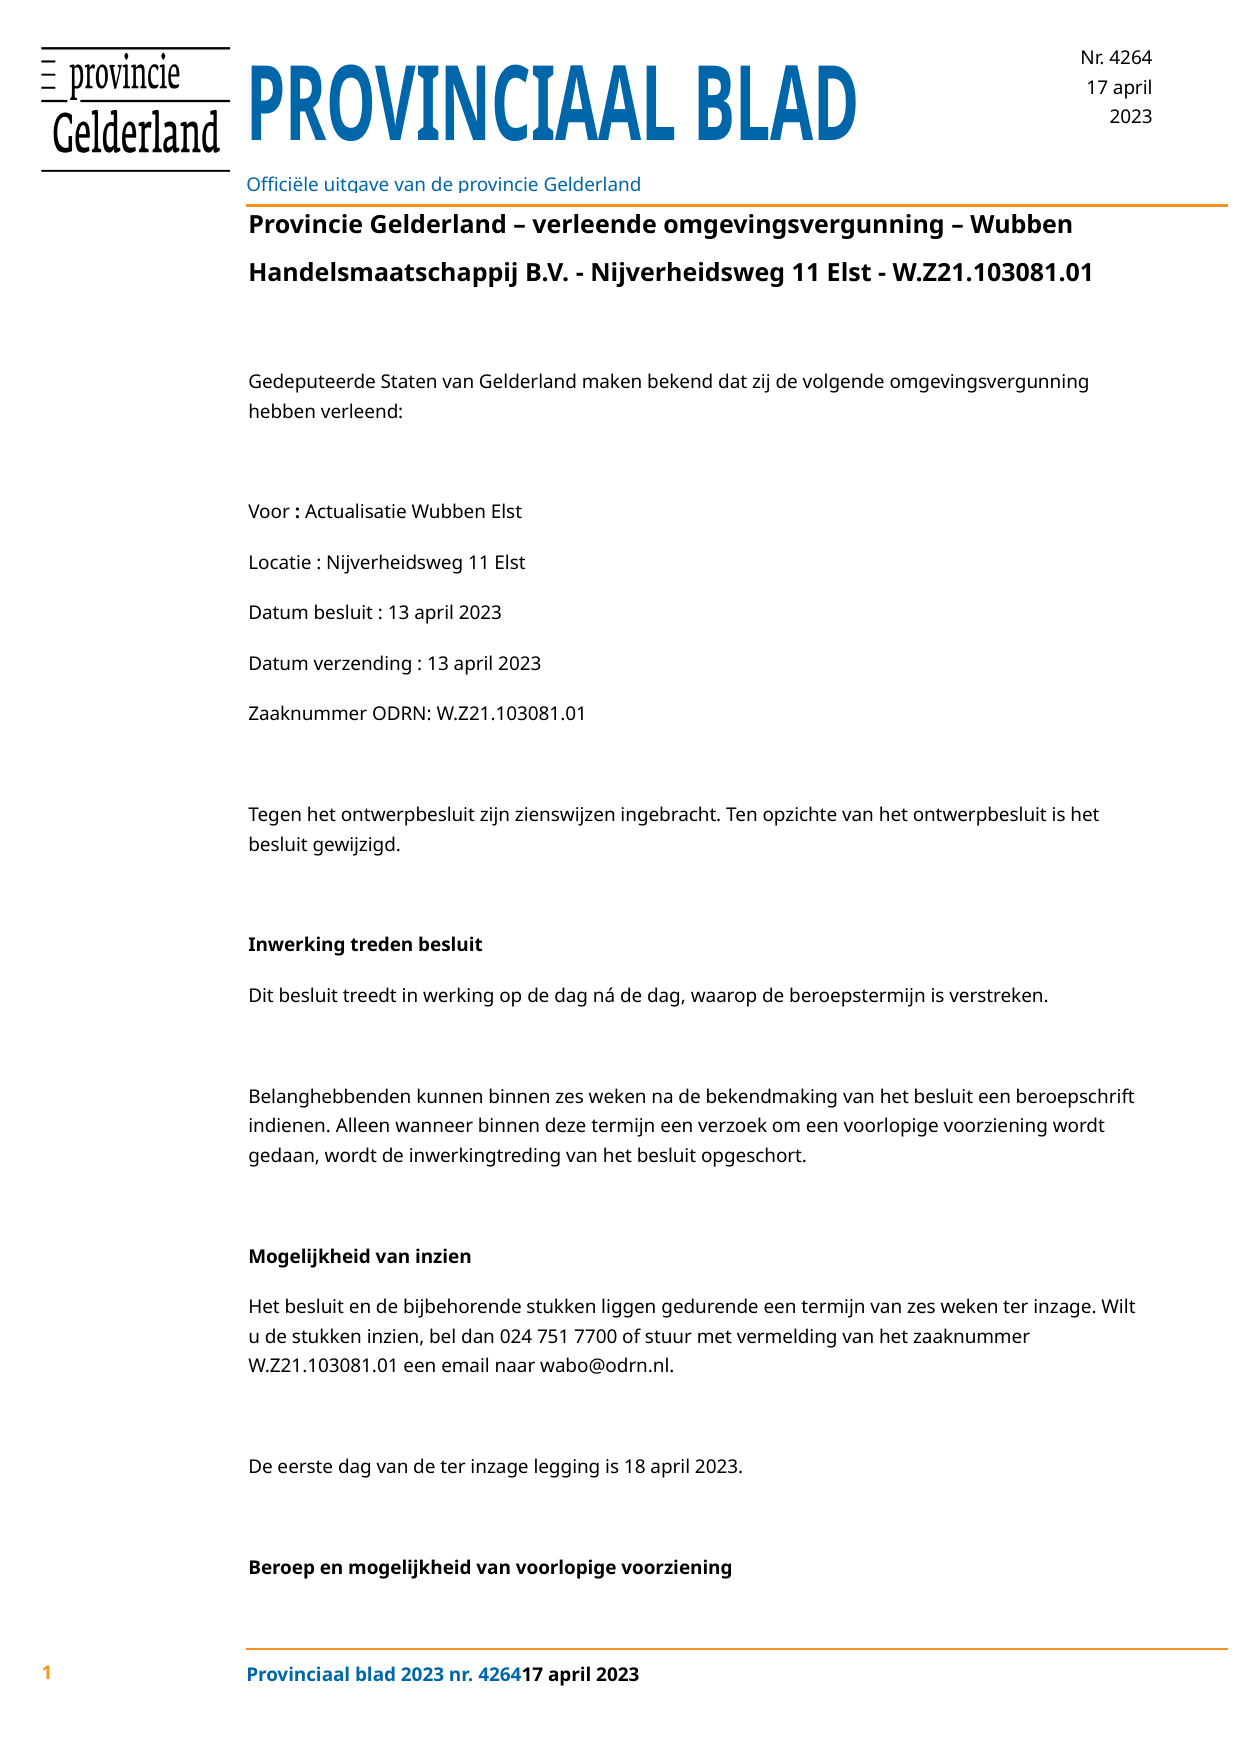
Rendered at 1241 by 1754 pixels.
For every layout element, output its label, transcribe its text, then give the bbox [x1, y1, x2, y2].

text Beroep en mogelijkheid van voorlopige voorziening [248, 1554, 1152, 1580]
text Mogelijkheid van inzien [248, 1243, 1152, 1269]
text Locatie : Nijverheidsweg 11 Elst [248, 549, 1152, 575]
text Provincie Gelderland – verleende omgevingsvergunning – Wubben Handelsmaatschappij B.V. - Nijverheidsweg 11 Elst - W.Z21.103081.01 [248, 207, 1152, 288]
text De eerste dag van de ter inzage legging is 18 april 2023. [248, 1453, 1152, 1479]
text Het besluit en de bijbehorende stukken liggen gedurende een termijn van zes weken ter inzage. Wilt u de stukken inzien, bel dan 024 751 7700 of stuur met vermelding van het zaaknummer W.Z21.103081.01 een email naar wabo@odrn.nl. [248, 1293, 1152, 1378]
text Dit besluit treedt in werking op de dag ná de dag, waarop de beroepstermijn is verstreken. [248, 982, 1152, 1008]
text Tegen het ontwerpbesluit zijn zienswijzen ingebracht. Ten opzichte van het ontwerpbesluit is het besluit gewijzigd. [248, 801, 1152, 857]
text Zaaknummer ODRN: W.Z21.103081.01 [248, 700, 1152, 726]
text Datum besluit : 13 april 2023 [248, 599, 1152, 625]
text Inwerking treden besluit [248, 932, 1152, 957]
text Belanghebbenden kunnen binnen zes weken na de bekendmaking van het besluit een beroepschrift indienen. Alleen wanneer binnen deze termijn een verzoek om een voorlopige voorziening wordt gedaan, wordt de inwerkingtreding van het besluit opgeschort. [248, 1083, 1152, 1168]
picture [41, 47, 231, 172]
text Voor : Actualisatie Wubben Elst [248, 499, 1152, 524]
text Datum verzending : 13 april 2023 [248, 650, 1152, 676]
text Gedeputeerde Staten van Gelderland maken bekend dat zij de volgende omgevingsvergunning hebben verleend: [248, 368, 1152, 424]
